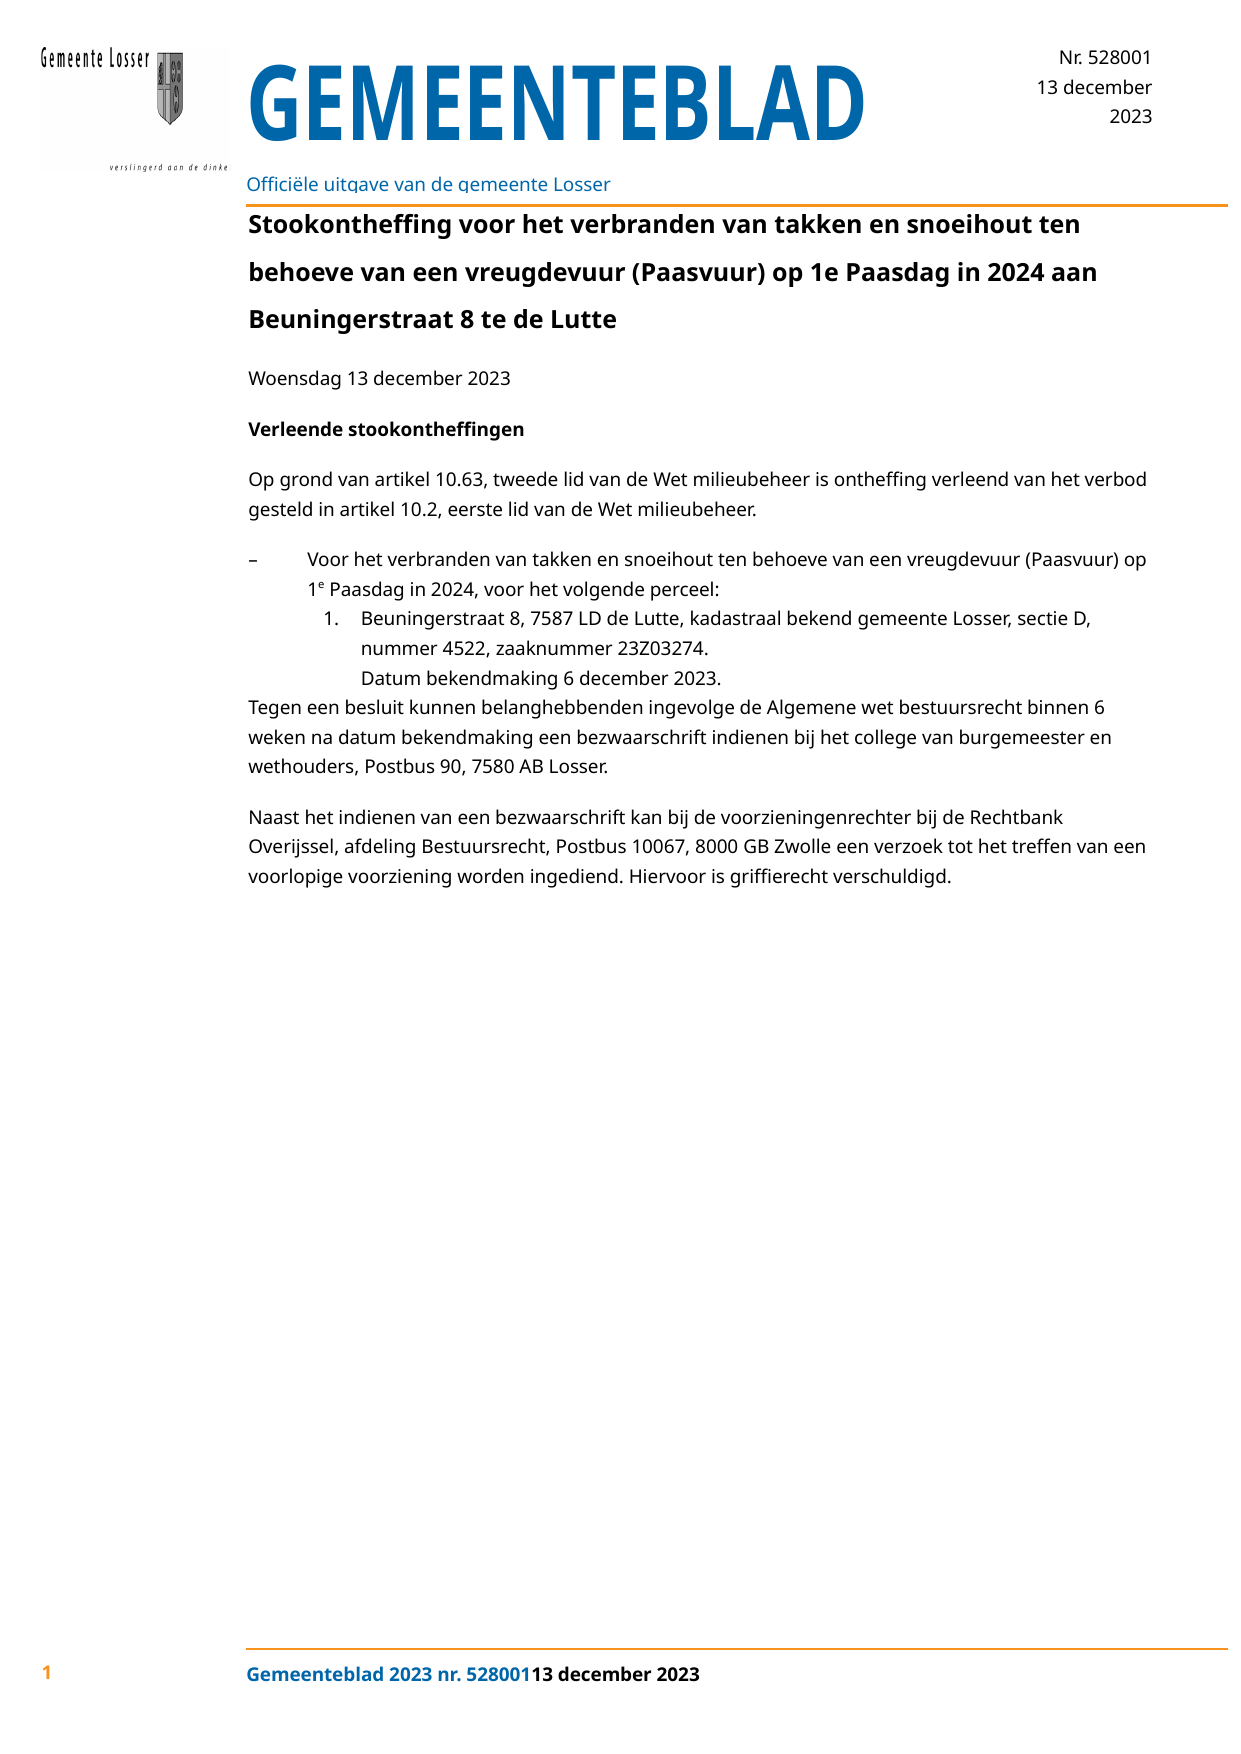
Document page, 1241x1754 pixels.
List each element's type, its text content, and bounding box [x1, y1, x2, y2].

list Datum bekendmaking 6 december 2023. [323, 665, 1152, 690]
list Voor het verbranden van takken en snoeihout ten behoeve van een vreugdevuur (Paasvuur) op 1e Paasdag in 2024, voor het volgende perceel: [248, 546, 1152, 602]
text Tegen een besluit kunnen belanghebbenden ingevolge de Algemene wet bestuursrecht binnen 6 weken na datum bekendmaking een bezwaarschrift indienen bij het college van burgemeester en wethouders, Postbus 90, 7580 AB Losser. [248, 694, 1152, 779]
picture [41, 47, 231, 172]
list Beuningerstraat 8, 7587 LD de Lutte, kadastraal bekend gemeente Losser, sectie D, nummer 4522, zaaknummer 23Z03274. [323, 606, 1152, 661]
text Woensdag 13 december 2023 [248, 366, 1152, 391]
text Naast het indienen van een bezwaarschrift kan bij de voorzieningenrechter bij de Rechtbank Overijssel, afdeling Bestuursrecht, Postbus 10067, 8000 GB Zwolle een verzoek tot het treffen van een voorlopige voorziening worden ingediend. Hiervoor is griffierecht verschuldigd. [248, 804, 1152, 889]
text Op grond van artikel 10.63, tweede lid van de Wet milieubeheer is ontheffing verleend van het verbod gesteld in artikel 10.2, eerste lid van de Wet milieubeheer. [248, 466, 1152, 522]
text Stookontheffing voor het verbranden van takken en snoeihout ten behoeve van een vreugdevuur (Paasvuur) op 1e Paasdag in 2024 aan Beuningerstraat 8 te de Lutte [248, 207, 1152, 336]
text Verleende stookontheffingen [248, 416, 1152, 442]
